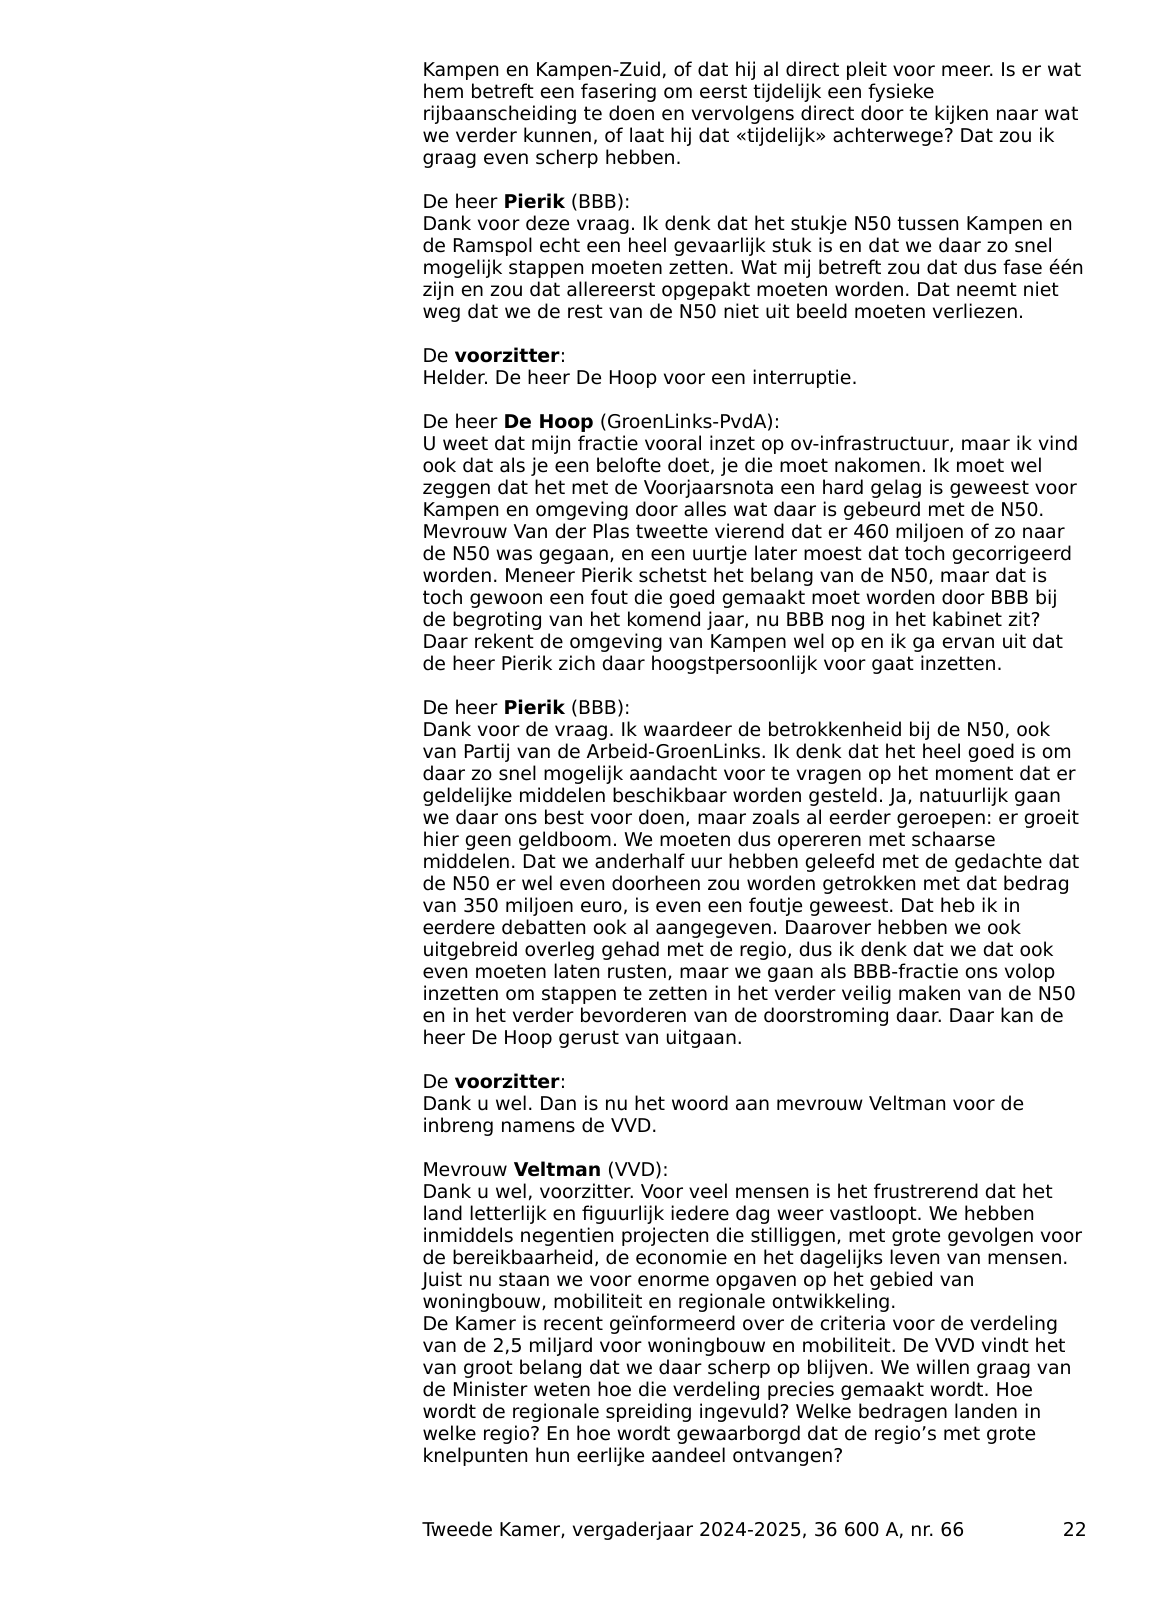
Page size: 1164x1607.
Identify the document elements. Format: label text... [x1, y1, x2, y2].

text Dank u wel, voorzitter. Voor veel mensen is het frustrerend dat het land letterlijk en figuurlijk iedere dag weer vastloopt. We hebben inmiddels negentien projecten die stilliggen, met grote gevolgen voor de bereikbaarheid, de economie en het dagelijks leven van mensen. Juist nu staan we voor enorme opgaven op het gebied van woningbouw, mobiliteit en regionale ontwikkeling. [422, 1181, 1087, 1313]
text De Kamer is recent geïnformeerd over de criteria voor de verdeling van de 2,5 miljard voor woningbouw en mobiliteit. De VVD vindt het van groot belang dat we daar scherp op blijven. We willen graag van de Minister weten hoe die verdeling precies gemaakt wordt. Hoe wordt de regionale spreiding ingevuld? Welke bedragen landen in welke regio? En hoe wordt gewaarborgd dat de regio’s met grote knelpunten hun eerlijke aandeel ontvangen? [422, 1313, 1087, 1467]
text Kampen en Kampen-Zuid, of dat hij al direct pleit voor meer. Is er wat hem betreft een fasering om eerst tijdelijk een fysieke rijbaanscheiding te doen en vervolgens direct door te kijken naar wat we verder kunnen, of laat hij dat «tijdelijk» achterwege? Dat zou ik graag even scherp hebben. [422, 59, 1087, 169]
text Mevrouw Veltman (VVD): [422, 1159, 1087, 1181]
text U weet dat mijn fractie vooral inzet op ov-infrastructuur, maar ik vind ook dat als je een belofte doet, je die moet nakomen. Ik moet wel zeggen dat het met de Voorjaarsnota een hard gelag is geweest voor Kampen en omgeving door alles wat daar is gebeurd met de N50. Mevrouw Van der Plas tweette vierend dat er 460 miljoen of zo naar de N50 was gegaan, en een uurtje later moest dat toch gecorrigeerd worden. Meneer Pierik schetst het belang van de N50, maar dat is toch gewoon een fout die goed gemaakt moet worden door BBB bij de begroting van het komend jaar, nu BBB nog in het kabinet zit? Daar rekent de omgeving van Kampen wel op en ik ga ervan uit dat de heer Pierik zich daar hoogstpersoonlijk voor gaat inzetten. [422, 433, 1087, 675]
text De heer Pierik (BBB): [422, 697, 1087, 719]
text Dank u wel. Dan is nu het woord aan mevrouw Veltman voor de inbreng namens de VVD. [422, 1093, 1087, 1137]
text Dank voor de vraag. Ik waardeer de betrokkenheid bij de N50, ook van Partij van de Arbeid-GroenLinks. Ik denk dat het heel goed is om daar zo snel mogelijk aandacht voor te vragen op het moment dat er geldelijke middelen beschikbaar worden gesteld. Ja, natuurlijk gaan we daar ons best voor doen, maar zoals al eerder geroepen: er groeit hier geen geldboom. We moeten dus opereren met schaarse middelen. Dat we anderhalf uur hebben geleefd met de gedachte dat de N50 er wel even doorheen zou worden getrokken met dat bedrag van 350 miljoen euro, is even een foutje geweest. Dat heb ik in eerdere debatten ook al aangegeven. Daarover hebben we ook uitgebreid overleg gehad met de regio, dus ik denk dat we dat ook even moeten laten rusten, maar we gaan als BBB-fractie ons volop inzetten om stappen te zetten in het verder veilig maken van de N50 en in het verder bevorderen van de doorstroming daar. Daar kan de heer De Hoop gerust van uitgaan. [422, 719, 1087, 1049]
text De heer Pierik (BBB): [422, 191, 1087, 213]
text De heer De Hoop (GroenLinks-PvdA): [422, 411, 1087, 433]
text De voorzitter: [422, 345, 1087, 367]
text Helder. De heer De Hoop voor een interruptie. [422, 367, 1087, 389]
text Dank voor deze vraag. Ik denk dat het stukje N50 tussen Kampen en de Ramspol echt een heel gevaarlijk stuk is en dat we daar zo snel mogelijk stappen moeten zetten. Wat mij betreft zou dat dus fase één zijn en zou dat allereerst opgepakt moeten worden. Dat neemt niet weg dat we de rest van de N50 niet uit beeld moeten verliezen. [422, 213, 1087, 323]
text De voorzitter: [422, 1071, 1087, 1093]
